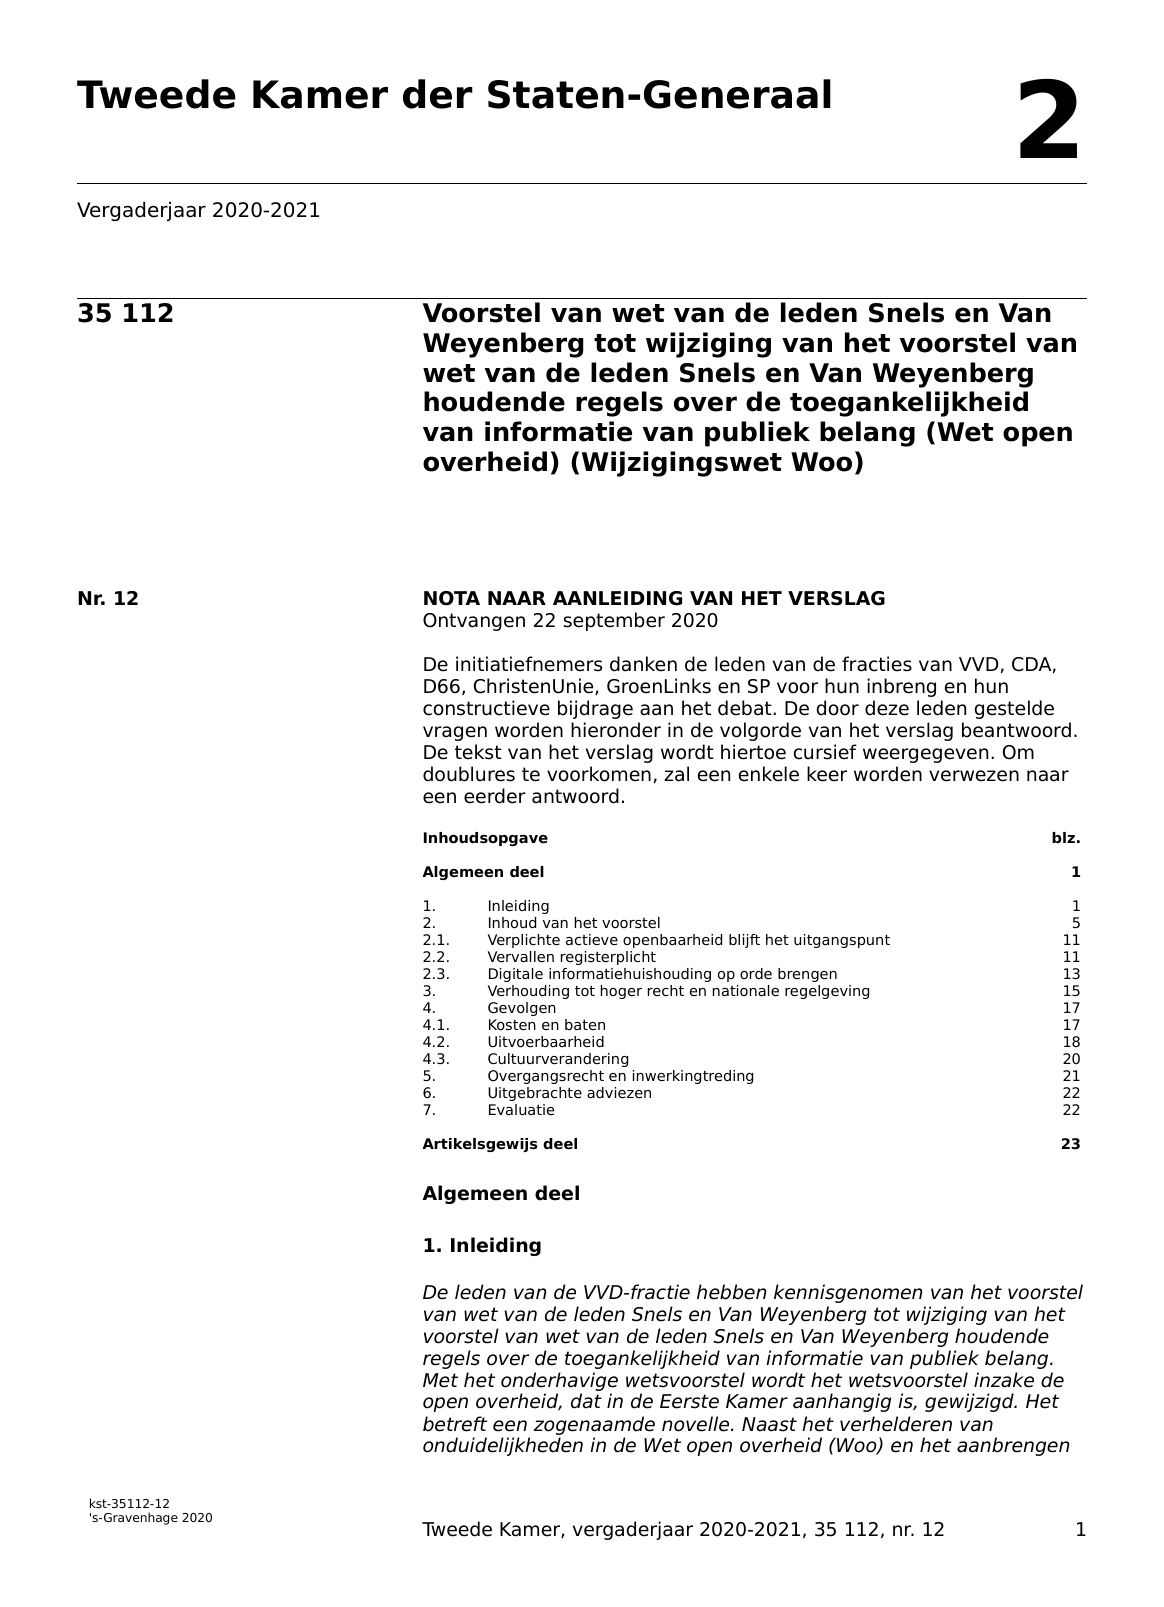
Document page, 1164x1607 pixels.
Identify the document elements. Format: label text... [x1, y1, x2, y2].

table_cell 17 [1003, 1017, 1087, 1034]
table_cell 13 [1003, 966, 1087, 983]
table_cell 4.2. [422, 1034, 481, 1051]
table_cell 21 [1003, 1068, 1087, 1085]
table_cell [1003, 1119, 1087, 1136]
table_header Inhoudsopgave [422, 830, 1003, 847]
table_cell Inhoud van het voorstel [481, 915, 1003, 932]
table_cell 23 [1003, 1136, 1087, 1153]
subtitle 35 112 Voorstel van wet van de leden Snels en Van Weyenberg tot wijziging van het voorstel van wet van de leden Snels en Van Weyenberg houdende regels over de toegankelijkheid van informatie van publiek belang (Wet open overheid) (Wijzigingswet Woo) [77, 299, 1087, 477]
table_cell 5. [422, 1068, 481, 1085]
table_cell 20 [1003, 1051, 1087, 1068]
table_cell 11 [1003, 932, 1087, 949]
table_header Tweede Kamer der Staten-Generaal [77, 59, 886, 183]
table_cell 22 [1003, 1085, 1087, 1102]
table_header blz. [1003, 830, 1087, 847]
table_cell 6. [422, 1085, 481, 1102]
table_cell 1. [422, 898, 481, 915]
table_cell [481, 881, 1003, 898]
table_cell Verhouding tot hoger recht en nationale regelgeving [481, 983, 1003, 1000]
table_cell Cultuurverandering [481, 1051, 1003, 1068]
table_cell [422, 847, 481, 864]
table_cell 11 [1003, 949, 1087, 966]
table_cell Vervallen registerplicht [481, 949, 1003, 966]
table_header 2 [886, 59, 1087, 183]
text kst-35112-12 [88, 1497, 323, 1511]
table_cell 1 [1003, 898, 1087, 915]
table_cell Overgangsrecht en inwerkingtreding [481, 1068, 1003, 1085]
table_cell Gevolgen [481, 1000, 1003, 1017]
table_cell [422, 881, 481, 898]
text De initiatiefnemers danken de leden van de fracties van VVD, CDA, D66, ChristenUnie, GroenLinks en SP voor hun inbreng en hun constructieve bijdrage aan het debat. De door deze leden gestelde vragen worden hieronder in de volgorde van het verslag beantwoord. De tekst van het verslag wordt hiertoe cursief weergegeven. Om doublures te voorkomen, zal een enkele keer worden verwezen naar een eerder antwoord. [422, 654, 1087, 808]
table_cell Algemeen deel [422, 864, 1003, 881]
table_cell 2.2. [422, 949, 481, 966]
table_cell 7. [422, 1102, 481, 1119]
table_cell [1003, 847, 1087, 864]
table_cell Inleiding [481, 898, 1003, 915]
table_cell Digitale informatiehuishouding op orde brengen [481, 966, 1003, 983]
text 's-Gravenhage 2020 [88, 1511, 323, 1525]
table_cell [1003, 881, 1087, 898]
table_cell 4.3. [422, 1051, 481, 1068]
table_cell 4.1. [422, 1017, 481, 1034]
table_cell [422, 1119, 481, 1136]
text Ontvangen 22 september 2020 [422, 610, 1087, 632]
table_cell 2.1. [422, 932, 481, 949]
table_cell 4. [422, 1000, 481, 1017]
subtitle Algemeen deel [422, 1183, 1087, 1204]
table_cell Uitvoerbaarheid [481, 1034, 1003, 1051]
table_cell 2. [422, 915, 481, 932]
table_cell Vergaderjaar 2020-2021 [77, 184, 1087, 298]
table_cell 5 [1003, 915, 1087, 932]
subtitle 1. Inleiding [422, 1234, 1087, 1257]
subtitle Nr. 12 NOTA NAAR AANLEIDING VAN HET VERSLAG [77, 588, 1087, 610]
table_cell Verplichte actieve openbaarheid blijft het uitgangspunt [481, 932, 1003, 949]
table_cell Uitgebrachte adviezen [481, 1085, 1003, 1102]
table_cell 2.3. [422, 966, 481, 983]
table_cell 17 [1003, 1000, 1087, 1017]
table_cell Kosten en baten [481, 1017, 1003, 1034]
table_cell 18 [1003, 1034, 1087, 1051]
table_cell 22 [1003, 1102, 1087, 1119]
text De leden van de VVD-fractie hebben kennisgenomen van het voorstel van wet van de leden Snels en Van Weyenberg tot wijziging van het voorstel van wet van de leden Snels en Van Weyenberg houdende regels over de toegankelijkheid van informatie van publiek belang. Met het onderhavige wetsvoorstel wordt het wetsvoorstel inzake de open overheid, dat in de Eerste Kamer aanhangig is, gewijzigd. Het betreft een zogenaamde novelle. Naast het verhelderen van onduidelijkheden in de Wet open overheid (Woo) en het aanbrengen [422, 1282, 1087, 1457]
table_cell Artikelsgewijs deel [422, 1136, 1003, 1153]
table_cell Evaluatie [481, 1102, 1003, 1119]
table_cell 3. [422, 983, 481, 1000]
table_cell [481, 847, 1003, 864]
table_cell 15 [1003, 983, 1087, 1000]
table_cell [481, 1119, 1003, 1136]
table_cell 1 [1003, 864, 1087, 881]
